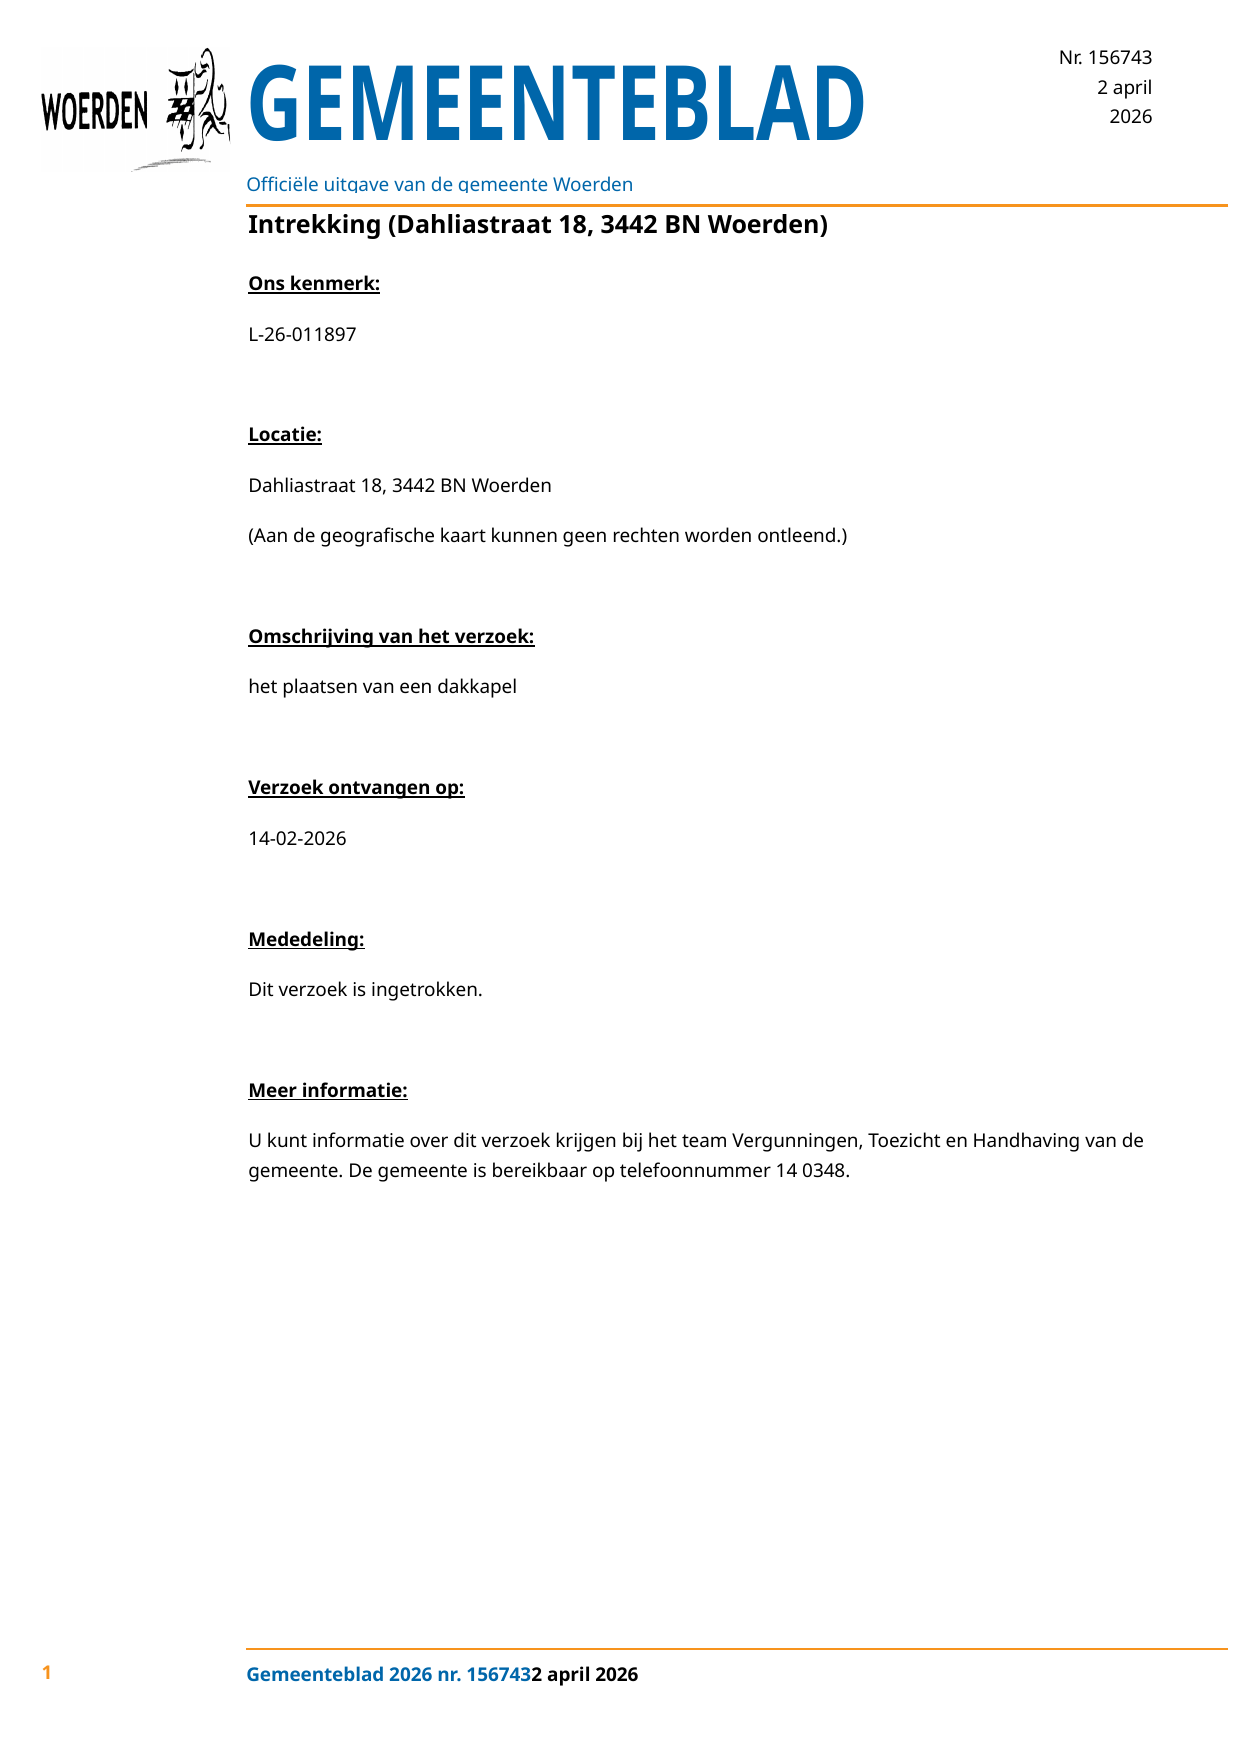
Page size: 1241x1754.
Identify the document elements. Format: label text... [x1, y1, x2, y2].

text het plaatsen van een dakkapel [248, 674, 1152, 699]
text 14-02-2026 [248, 825, 1152, 851]
text Mededeling: [248, 926, 1152, 951]
text Locatie: [248, 422, 1152, 447]
text Dit verzoek is ingetrokken. [248, 976, 1152, 1002]
text Ons kenmerk: [248, 270, 1152, 296]
text (Aan de geografische kaart kunnen geen rechten worden ontleend.) [248, 522, 1152, 548]
picture [41, 47, 231, 172]
text U kunt informatie over dit verzoek krijgen bij het team Vergunningen, Toezicht en Handhaving van de gemeente. De gemeente is bereikbaar op telefoonnummer 14 0348. [248, 1127, 1152, 1183]
text L-26-011897 [248, 321, 1152, 346]
text Intrekking (Dahliastraat 18, 3442 BN Woerden) [248, 207, 1152, 241]
text Meer informatie: [248, 1077, 1152, 1103]
text Omschrijving van het verzoek: [248, 623, 1152, 649]
text Dahliastraat 18, 3442 BN Woerden [248, 472, 1152, 498]
text Verzoek ontvangen op: [248, 774, 1152, 800]
